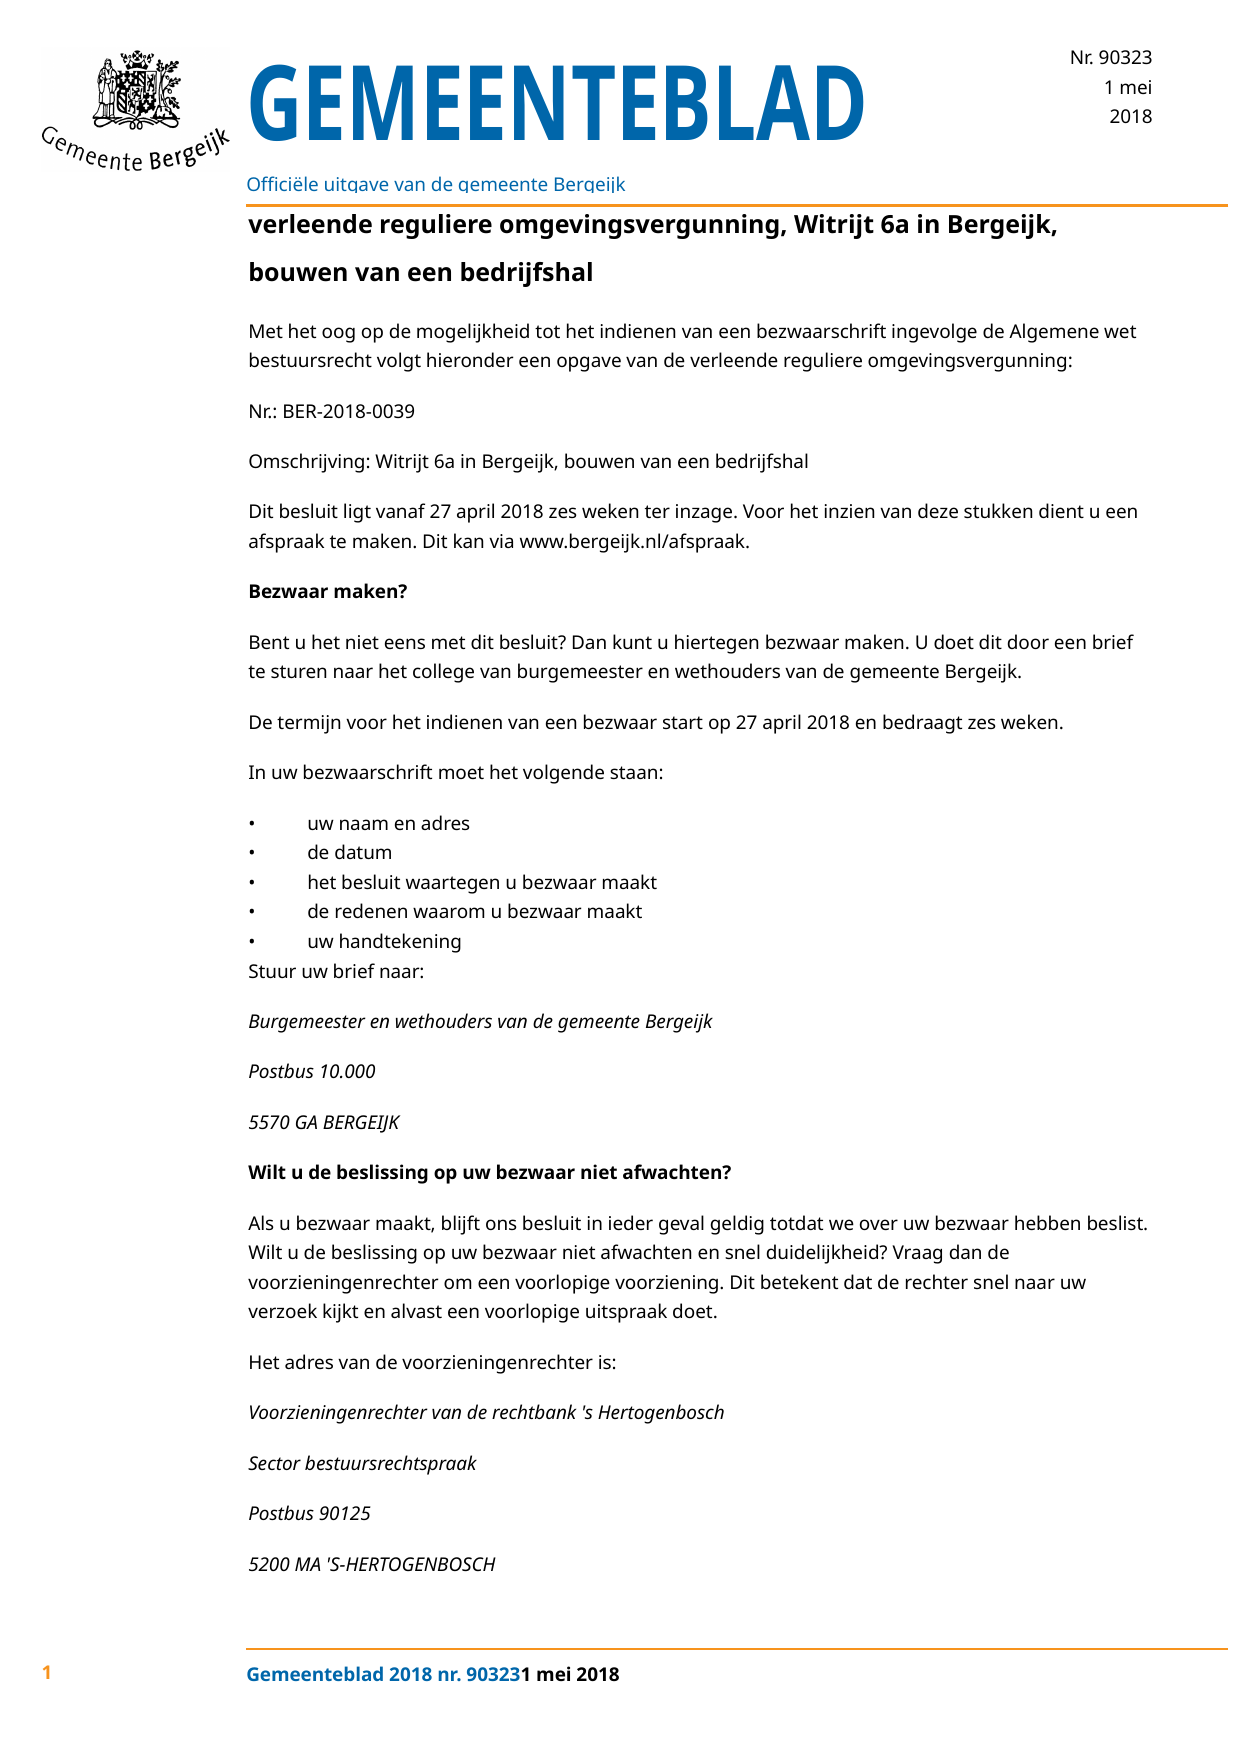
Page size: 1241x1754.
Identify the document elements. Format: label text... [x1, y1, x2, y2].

text Voorzieningenrechter van de rechtbank 's Hertogenbosch [248, 1399, 1152, 1425]
text Wilt u de beslissing op uw bezwaar niet afwachten? [248, 1159, 1152, 1185]
text Dit besluit ligt vanaf 27 april 2018 zes weken ter inzage. Voor het inzien van deze stukken dient u een afspraak te maken. Dit kan via www.bergeijk.nl/afspraak. [248, 499, 1152, 554]
list de datum [248, 839, 1152, 865]
text Sector bestuursrechtspraak [248, 1450, 1152, 1476]
text De termijn voor het indienen van een bezwaar start op 27 april 2018 en bedraagt zes weken. [248, 709, 1152, 735]
list uw handtekening [248, 928, 1152, 954]
text Bezwaar maken? [248, 579, 1152, 604]
text 5200 MA 'S-HERTOGENBOSCH [248, 1551, 1152, 1577]
text Bent u het niet eens met dit besluit? Dan kunt u hiertegen bezwaar maken. U doet dit door een brief te sturen naar het college van burgemeester en wethouders van de gemeente Bergeijk. [248, 629, 1152, 684]
text Met het oog op de mogelijkheid tot het indienen van een bezwaarschrift ingevolge de Algemene wet bestuursrecht volgt hieronder een opgave van de verleende reguliere omgevingsvergunning: [248, 318, 1152, 373]
list het besluit waartegen u bezwaar maakt [248, 869, 1152, 895]
text Nr.: BER-2018-0039 [248, 398, 1152, 424]
text Burgemeester en wethouders van de gemeente Bergeijk [248, 1008, 1152, 1034]
text Postbus 90125 [248, 1500, 1152, 1526]
text Omschrijving: Witrijt 6a in Bergeijk, bouwen van een bedrijfshal [248, 448, 1152, 474]
text 5570 GA BERGEIJK [248, 1109, 1152, 1135]
text Als u bezwaar maakt, blijft ons besluit in ieder geval geldig totdat we over uw bezwaar hebben beslist. Wilt u de beslissing op uw bezwaar niet afwachten en snel duidelijkheid? Vraag dan de voorzieningenrechter om een voorlopige voorziening. Dit betekent dat de rechter snel naar uw verzoek kijkt en alvast een voorlopige uitspraak doet. [248, 1210, 1152, 1324]
text In uw bezwaarschrift moet het volgende staan: [248, 759, 1152, 785]
list uw naam en adres [248, 810, 1152, 836]
list de redenen waarom u bezwaar maakt [248, 899, 1152, 924]
picture [41, 47, 231, 172]
text Het adres van de voorzieningenrechter is: [248, 1349, 1152, 1375]
text Postbus 10.000 [248, 1059, 1152, 1084]
text Stuur uw brief naar: [248, 958, 1152, 984]
text verleende reguliere omgevingsvergunning, Witrijt 6a in Bergeijk, bouwen van een bedrijfshal [248, 207, 1152, 288]
